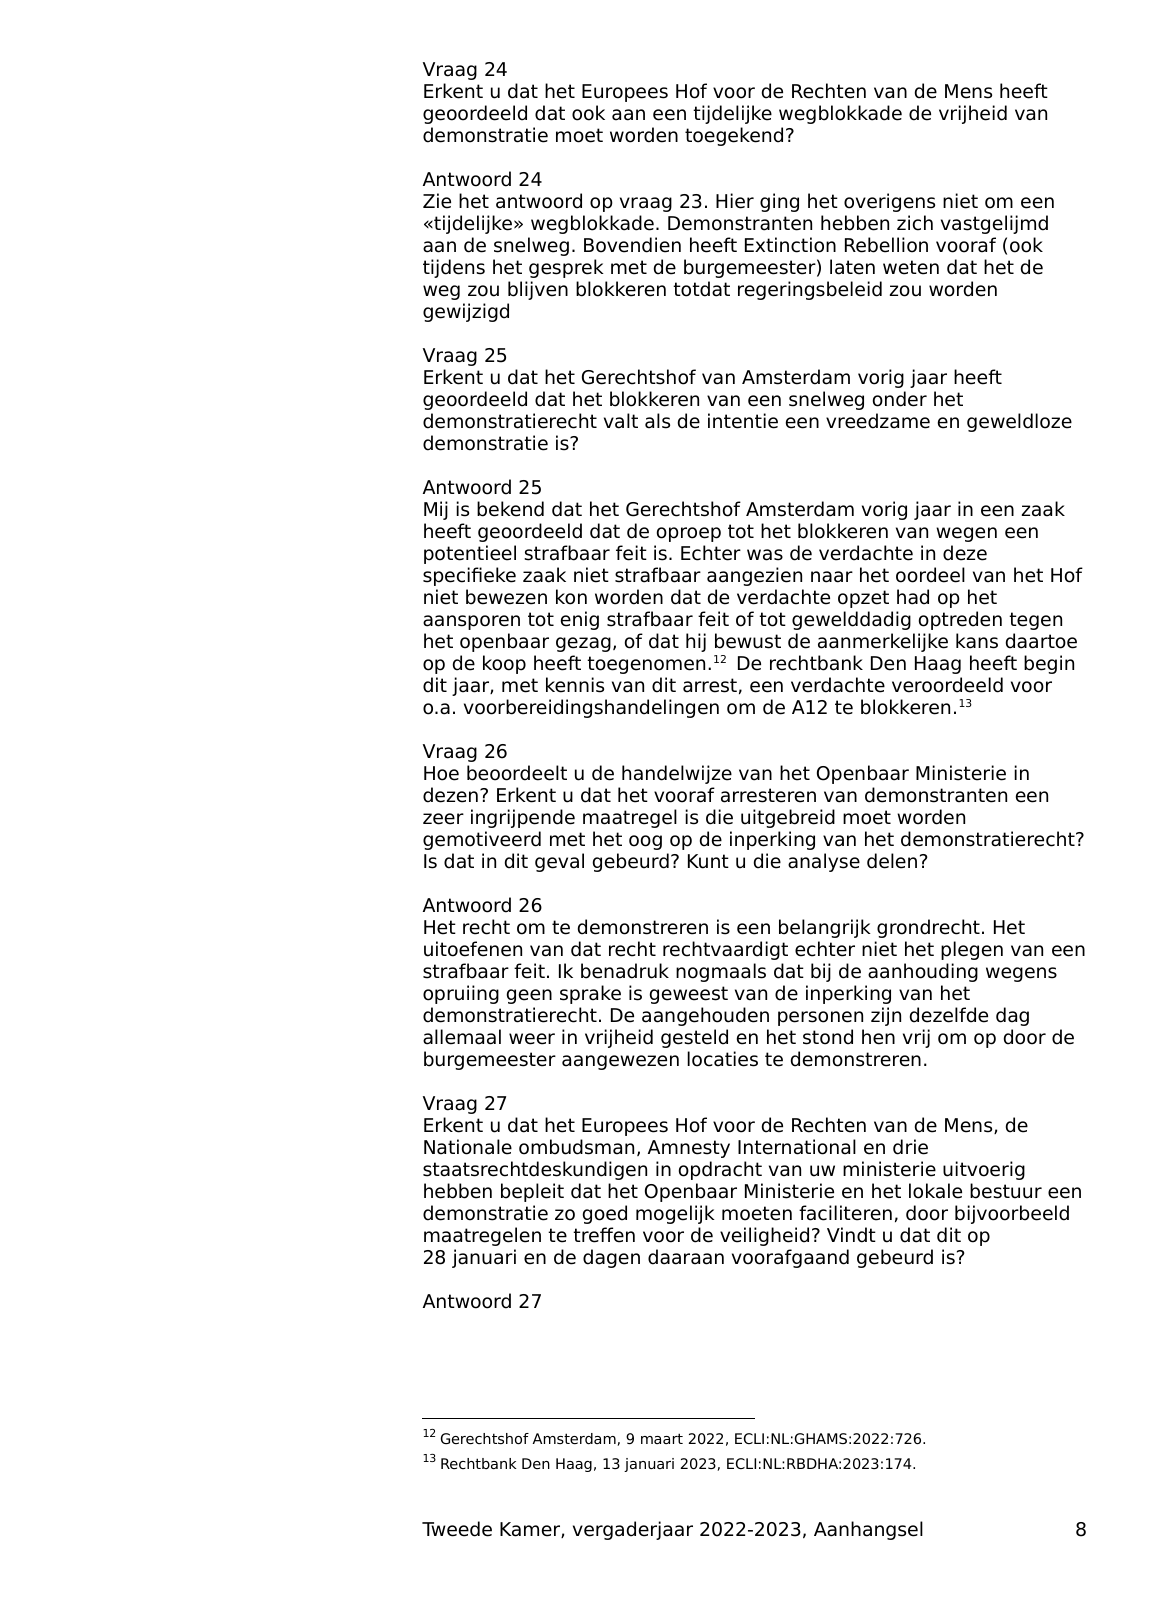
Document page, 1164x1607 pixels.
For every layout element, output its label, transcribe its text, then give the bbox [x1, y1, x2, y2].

text Mij is bekend dat het Gerechtshof Amsterdam vorig jaar in een zaak heeft geoordeeld dat de oproep tot het blokkeren van wegen een potentieel strafbaar feit is. Echter was de verdachte in deze specifieke zaak niet strafbaar aangezien naar het oordeel van het Hof niet bewezen kon worden dat de verdachte opzet had op het aansporen tot enig strafbaar feit of tot gewelddadig optreden tegen het openbaar gezag, of dat hij bewust de aanmerkelijke kans daartoe op de koop heeft toegenomen. De rechtbank Den Haag heeft begin dit jaar, met kennis van dit arrest, een verdachte veroordeeld voor o.a. voorbereidingshandelingen om de A12 te blokkeren. [422, 499, 1087, 719]
text Erkent u dat het Europees Hof voor de Rechten van de Mens, de Nationale ombudsman, Amnesty International en drie staatsrechtdeskundigen in opdracht van uw ministerie uitvoerig hebben bepleit dat het Openbaar Ministerie en het lokale bestuur een demonstratie zo goed mogelijk moeten faciliteren, door bijvoorbeeld maatregelen te treffen voor de veiligheid? Vindt u dat dit op 28 januari en de dagen daaraan voorafgaand gebeurd is? [422, 1115, 1087, 1269]
text Antwoord 24 [422, 169, 1087, 191]
text Zie het antwoord op vraag 23. Hier ging het overigens niet om een «tijdelijke» wegblokkade. Demonstranten hebben zich vastgelijmd aan de snelweg. Bovendien heeft Extinction Rebellion vooraf (ook tijdens het gesprek met de burgemeester) laten weten dat het de weg zou blijven blokkeren totdat regeringsbeleid zou worden gewijzigd [422, 191, 1087, 323]
text Erkent u dat het Gerechtshof van Amsterdam vorig jaar heeft geoordeeld dat het blokkeren van een snelweg onder het demonstratierecht valt als de intentie een vreedzame en geweldloze demonstratie is? [422, 367, 1087, 455]
text Antwoord 25 [422, 477, 1087, 499]
text Vraag 25 [422, 345, 1087, 367]
text Antwoord 26 [422, 895, 1087, 917]
text Rechtbank Den Haag, 13 januari 2023, ECLI:NL:RBDHA:2023:174. [422, 1452, 1087, 1474]
text Hoe beoordeelt u de handelwijze van het Openbaar Ministerie in dezen? Erkent u dat het vooraf arresteren van demonstranten een zeer ingrijpende maatregel is die uitgebreid moet worden gemotiveerd met het oog op de inperking van het demonstratierecht? Is dat in dit geval gebeurd? Kunt u die analyse delen? [422, 763, 1087, 873]
text Vraag 24 [422, 59, 1087, 81]
text Antwoord 27 [422, 1291, 1087, 1313]
text Vraag 26 [422, 741, 1087, 763]
text Erkent u dat het Europees Hof voor de Rechten van de Mens heeft geoordeeld dat ook aan een tijdelijke wegblokkade de vrijheid van demonstratie moet worden toegekend? [422, 81, 1087, 147]
text Gerechtshof Amsterdam, 9 maart 2022, ECLI:NL:GHAMS:2022:726. [422, 1427, 1087, 1449]
text Het recht om te demonstreren is een belangrijk grondrecht. Het uitoefenen van dat recht rechtvaardigt echter niet het plegen van een strafbaar feit. Ik benadruk nogmaals dat bij de aanhouding wegens opruiing geen sprake is geweest van de inperking van het demonstratierecht. De aangehouden personen zijn dezelfde dag allemaal weer in vrijheid gesteld en het stond hen vrij om op door de burgemeester aangewezen locaties te demonstreren. [422, 917, 1087, 1071]
text Vraag 27 [422, 1093, 1087, 1115]
